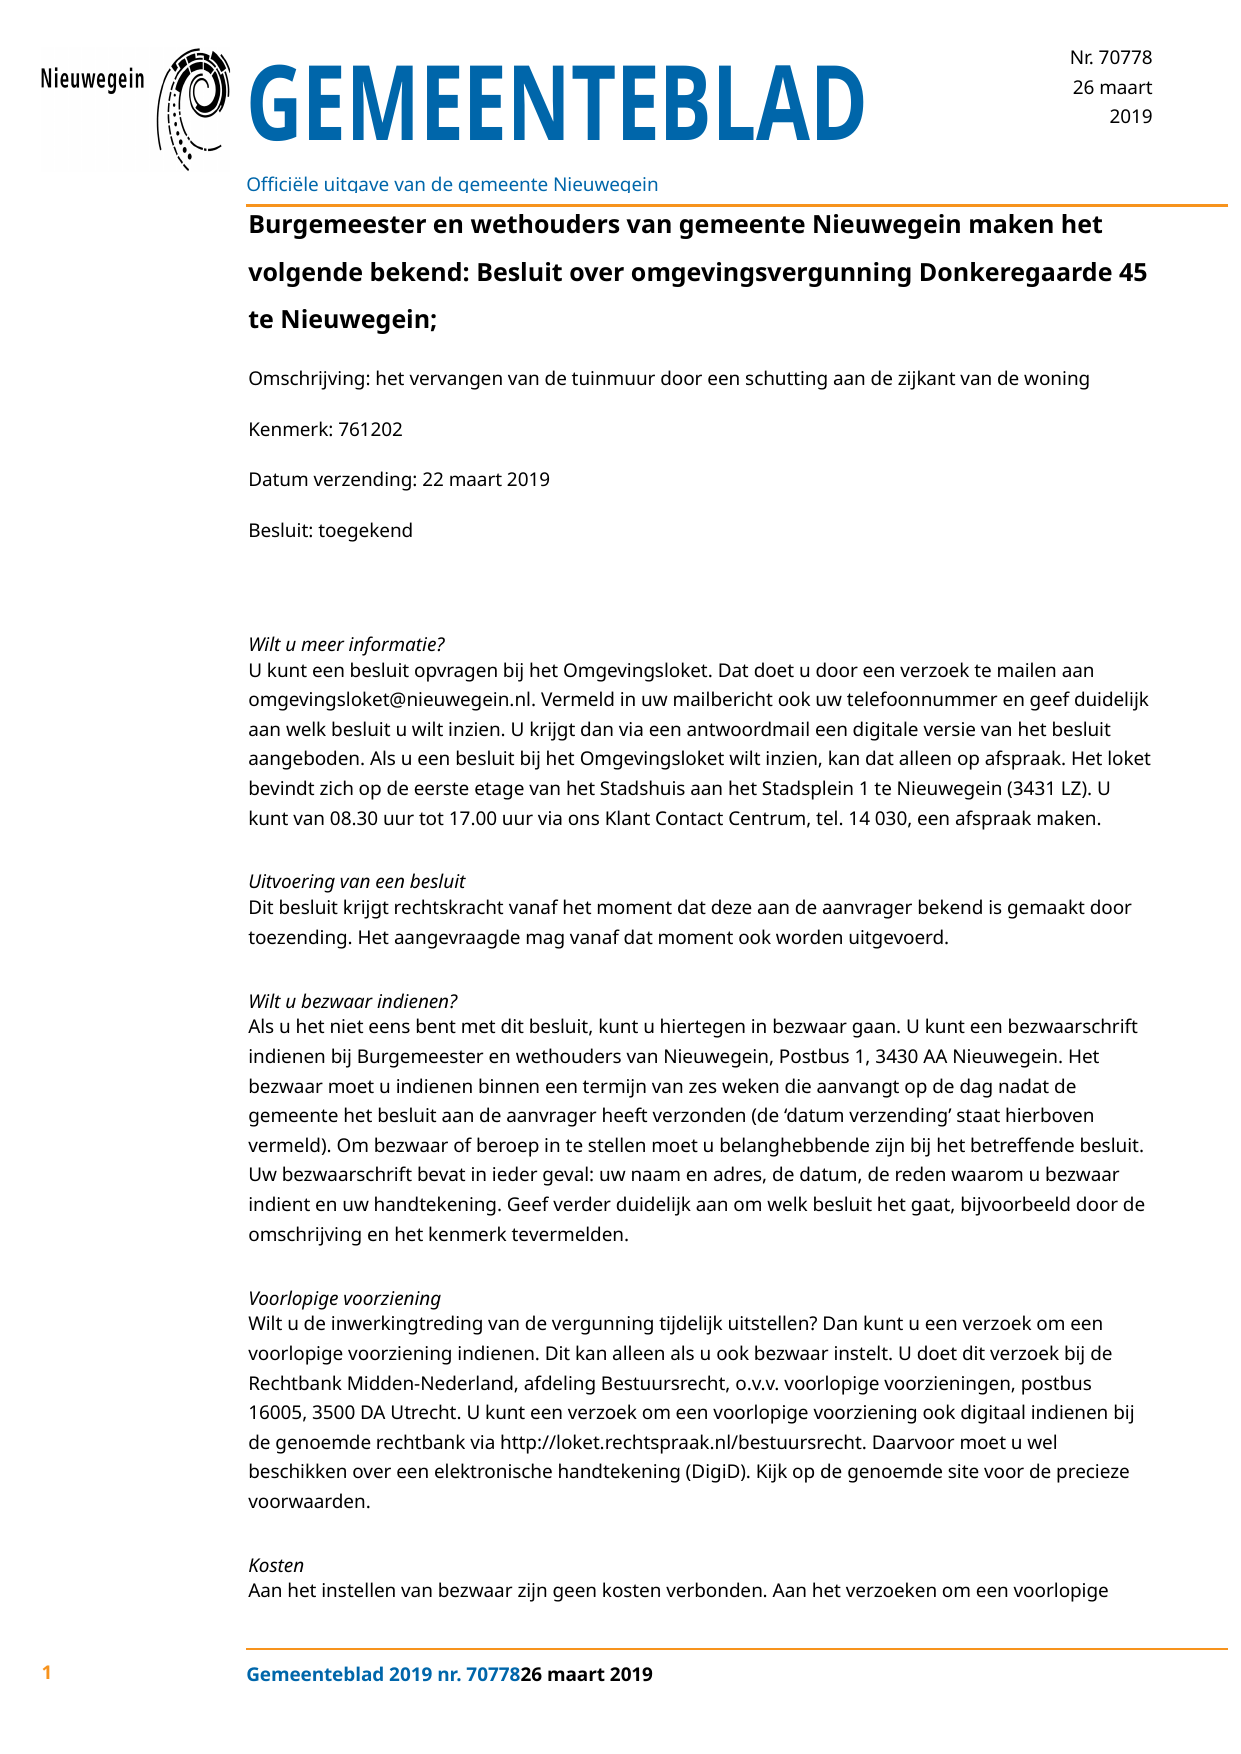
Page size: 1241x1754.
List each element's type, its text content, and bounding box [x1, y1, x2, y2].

text Uitvoering van een besluit [248, 869, 1152, 894]
text Kenmerk: 761202 [248, 416, 1152, 442]
text Datum verzending: 22 maart 2019 [248, 466, 1152, 492]
text Wilt u de inwerkingtreding van de vergunning tijdelijk uitstellen? Dan kunt u een verzoek om een voorlopige voorziening indienen. Dit kan alleen als u ook bezwaar instelt. U doet dit verzoek bij de Rechtbank Midden-Nederland, afdeling Bestuursrecht, o.v.v. voorlopige voorzieningen, postbus 16005, 3500 DA Utrecht. U kunt een verzoek om een voorlopige voorziening ook digitaal indienen bij de genoemde rechtbank via http://loket.rechtspraak.nl/bestuursrecht. Daarvoor moet u wel beschikken over een elektronische handtekening (DigiD). Kijk op de genoemde site voor de precieze voorwaarden. [248, 1311, 1152, 1514]
text Burgemeester en wethouders van gemeente Nieuwegein maken het volgende bekend: Besluit over omgevingsvergunning Donkeregaarde 45 te Nieuwegein; [248, 207, 1152, 336]
text Besluit: toegekend [248, 517, 1152, 542]
text Wilt u meer informatie? [248, 631, 1152, 657]
text Voorlopige voorziening [248, 1285, 1152, 1311]
text Omschrijving: het vervangen van de tuinmuur door een schutting aan de zijkant van de woning [248, 366, 1152, 391]
text U kunt een besluit opvragen bij het Omgevingsloket. Dat doet u door een verzoek te mailen aan omgevingsloket@nieuwegein.nl. Vermeld in uw mailbericht ook uw telefoonnummer en geef duidelijk aan welk besluit u wilt inzien. U krijgt dan via een antwoordmail een digitale versie van het besluit aangeboden. Als u een besluit bij het Omgevingsloket wilt inzien, kan dat alleen op afspraak. Het loket bevindt zich op de eerste etage van het Stadshuis aan het Stadsplein 1 te Nieuwegein (3431 LZ). U kunt van 08.30 uur tot 17.00 uur via ons Klant Contact Centrum, tel. 14 030, een afspraak maken. [248, 657, 1152, 831]
text Dit besluit krijgt rechtskracht vanaf het moment dat deze aan de aanvrager bekend is gemaakt door toezending. Het aangevraagde mag vanaf dat moment ook worden uitgevoerd. [248, 894, 1152, 950]
text Aan het instellen van bezwaar zijn geen kosten verbonden. Aan het verzoeken om een voorlopige [248, 1578, 1152, 1603]
text Wilt u bezwaar indienen? [248, 988, 1152, 1014]
text Kosten [248, 1552, 1152, 1578]
picture [41, 47, 231, 172]
text Als u het niet eens bent met dit besluit, kunt u hiertegen in bezwaar gaan. U kunt een bezwaarschrift indienen bij Burgemeester en wethouders van Nieuwegein, Postbus 1, 3430 AA Nieuwegein. Het bezwaar moet u indienen binnen een termijn van zes weken die aanvangt op de dag nadat de gemeente het besluit aan de aanvrager heeft verzonden (de ‘datum verzending’ staat hierboven vermeld). Om bezwaar of beroep in te stellen moet u belanghebbende zijn bij het betreffende besluit. Uw bezwaarschrift bevat in ieder geval: uw naam en adres, de datum, de reden waarom u bezwaar indient en uw handtekening. Geef verder duidelijk aan om welk besluit het gaat, bijvoorbeeld door de omschrijving en het kenmerk tevermelden. [248, 1014, 1152, 1247]
